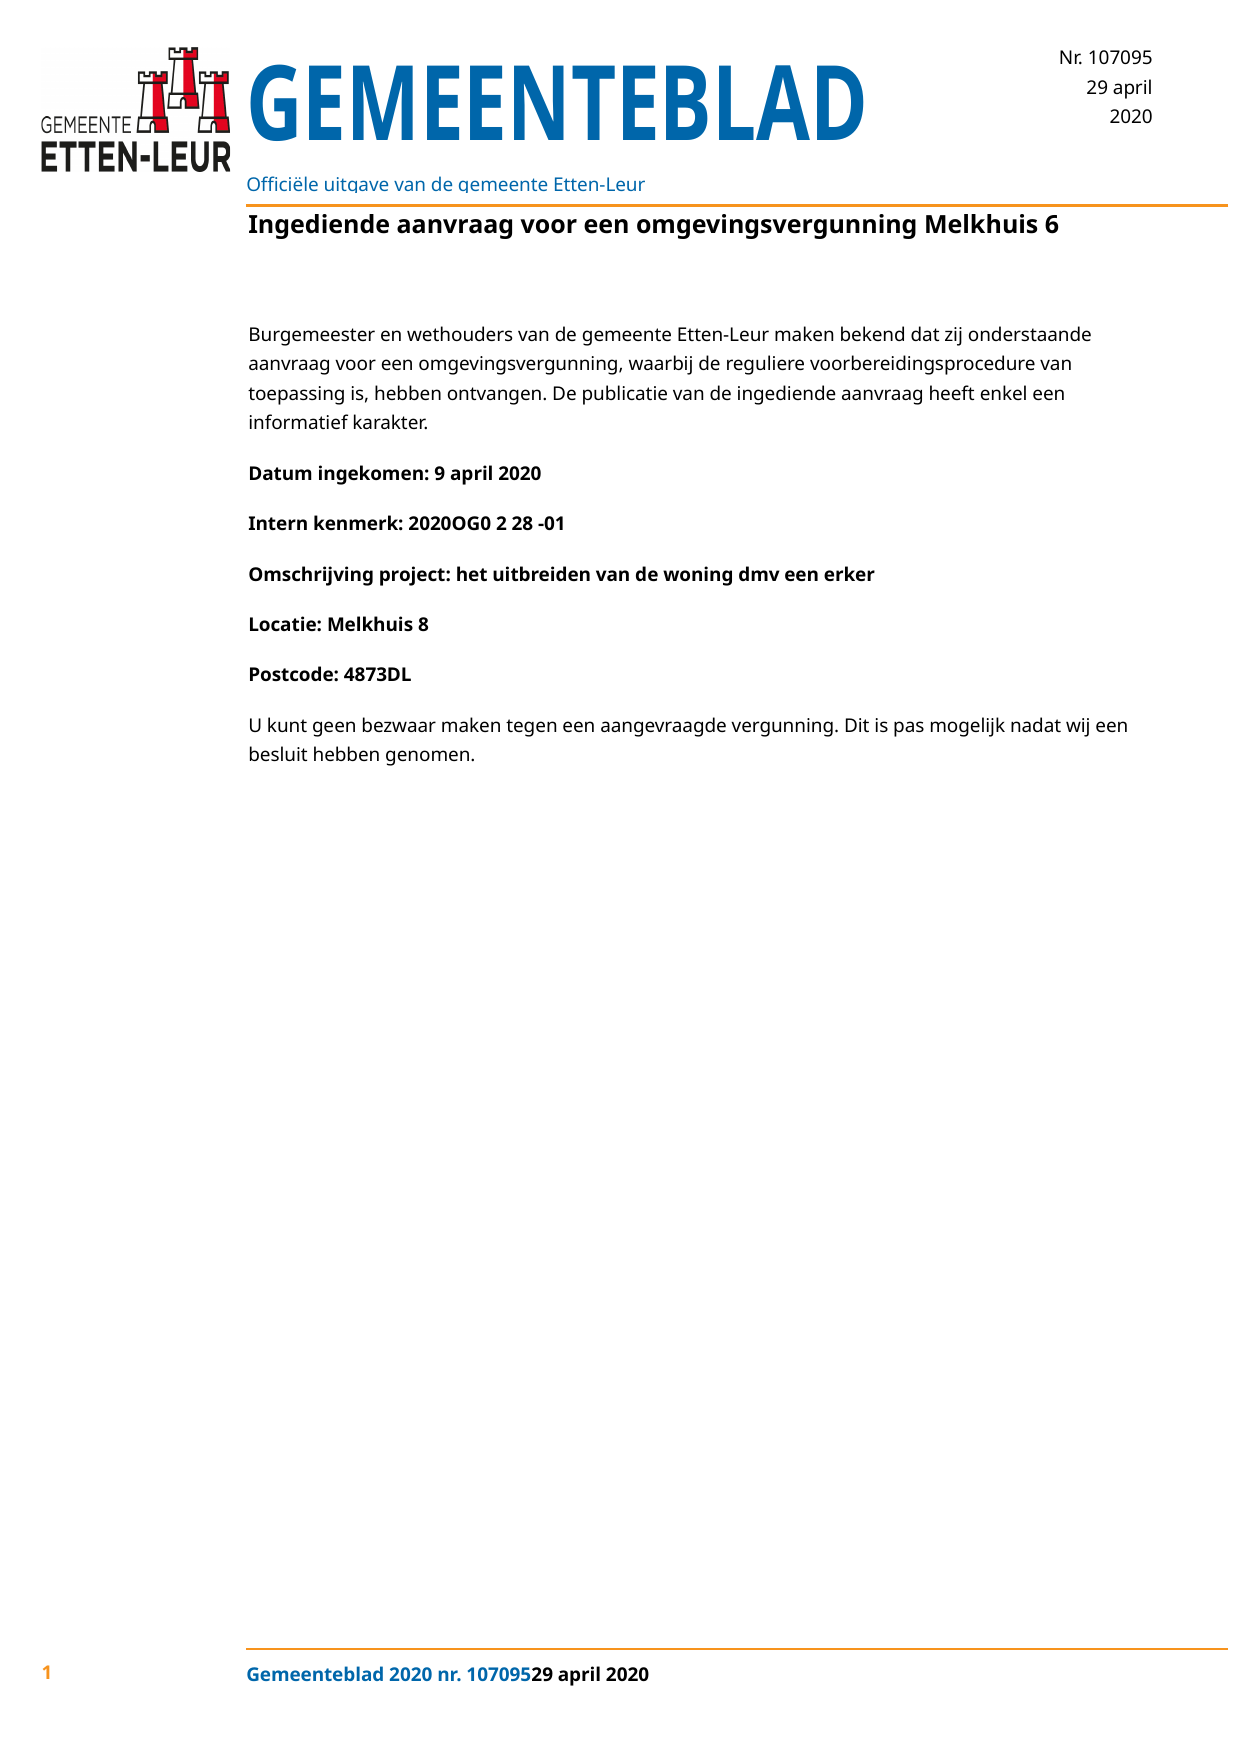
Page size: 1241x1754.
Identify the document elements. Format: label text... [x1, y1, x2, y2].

text Postcode: 4873DL [248, 662, 1152, 687]
text Ingediende aanvraag voor een omgevingsvergunning Melkhuis 6 [248, 207, 1152, 241]
picture [41, 47, 231, 172]
text Intern kenmerk: 2020OG0 2 28 -01 [248, 510, 1152, 536]
text Omschrijving project: het uitbreiden van de woning dmv een erker [248, 561, 1152, 586]
text Datum ingekomen: 9 april 2020 [248, 460, 1152, 486]
text Burgemeester en wethouders van de gemeente Etten-Leur maken bekend dat zij onderstaande aanvraag voor een omgevingsvergunning, waarbij de reguliere voorbereidingsprocedure van toepassing is, hebben ontvangen. De publicatie van de ingediende aanvraag heeft enkel een informatief karakter. [248, 321, 1152, 435]
text Locatie: Melkhuis 8 [248, 611, 1152, 637]
text U kunt geen bezwaar maken tegen een aangevraagde vergunning. Dit is pas mogelijk nadat wij een besluit hebben genomen. [248, 712, 1152, 767]
